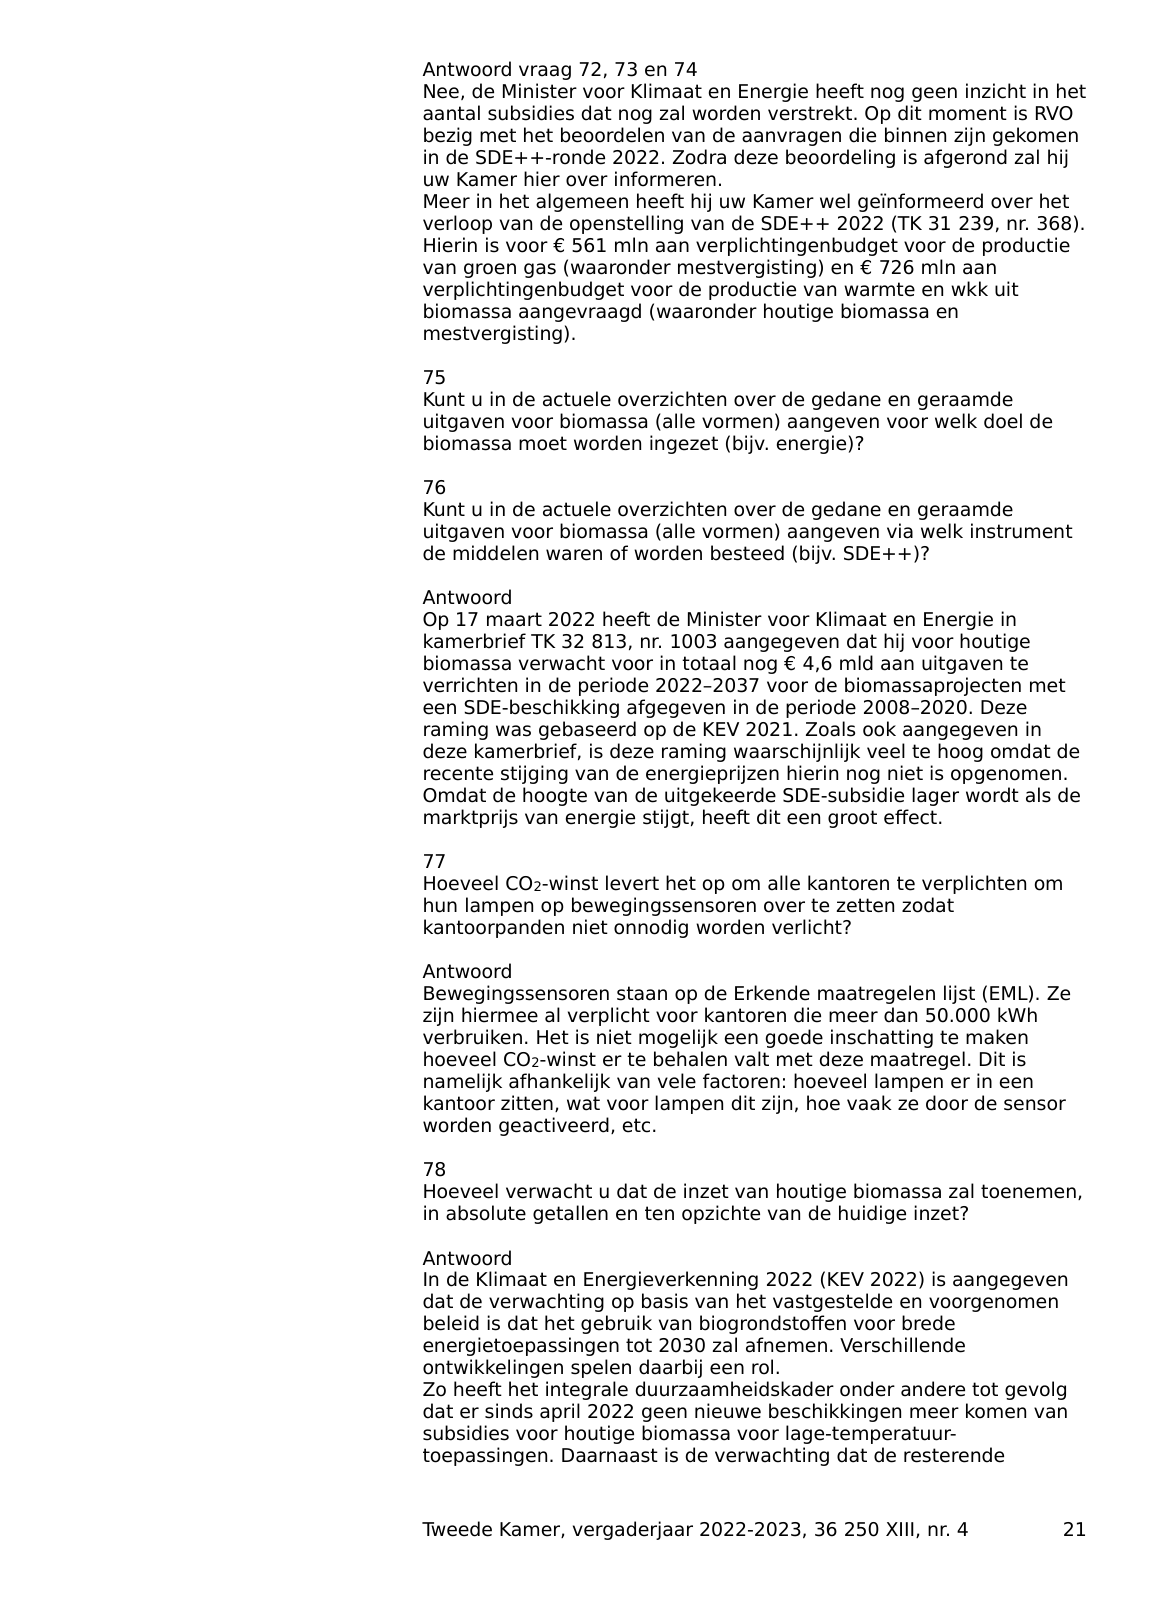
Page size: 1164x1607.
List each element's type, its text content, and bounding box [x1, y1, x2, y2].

text In de Klimaat en Energieverkenning 2022 (KEV 2022) is aangegeven dat de verwachting op basis van het vastgestelde en voorgenomen beleid is dat het gebruik van biogrondstoffen voor brede energietoepassingen tot 2030 zal afnemen. Verschillende ontwikkelingen spelen daarbij een rol. [422, 1269, 1087, 1379]
text 78 [422, 1159, 1087, 1181]
text 75 [422, 367, 1087, 389]
text Hoeveel CO2-winst levert het op om alle kantoren te verplichten om hun lampen op bewegingssensoren over te zetten zodat kantoorpanden niet onnodig worden verlicht? [422, 873, 1087, 939]
text 76 [422, 477, 1087, 499]
text Bewegingssensoren staan op de Erkende maatregelen lijst (EML). Ze zijn hiermee al verplicht voor kantoren die meer dan 50.000 kWh verbruiken. Het is niet mogelijk een goede inschatting te maken hoeveel CO2-winst er te behalen valt met deze maatregel. Dit is namelijk afhankelijk van vele factoren: hoeveel lampen er in een kantoor zitten, wat voor lampen dit zijn, hoe vaak ze door de sensor worden geactiveerd, etc. [422, 983, 1087, 1137]
text Nee, de Minister voor Klimaat en Energie heeft nog geen inzicht in het aantal subsidies dat nog zal worden verstrekt. Op dit moment is RVO bezig met het beoordelen van de aanvragen die binnen zijn gekomen in de SDE++-ronde 2022. Zodra deze beoordeling is afgerond zal hij uw Kamer hier over informeren. [422, 81, 1087, 191]
text Antwoord vraag 72, 73 en 74 [422, 59, 1087, 81]
text Kunt u in de actuele overzichten over de gedane en geraamde uitgaven voor biomassa (alle vormen) aangeven via welk instrument de middelen waren of worden besteed (bijv. SDE++)? [422, 499, 1087, 565]
text Kunt u in de actuele overzichten over de gedane en geraamde uitgaven voor biomassa (alle vormen) aangeven voor welk doel de biomassa moet worden ingezet (bijv. energie)? [422, 389, 1087, 455]
text Antwoord [422, 1247, 1087, 1269]
text Zo heeft het integrale duurzaamheidskader onder andere tot gevolg dat er sinds april 2022 geen nieuwe beschikkingen meer komen van subsidies voor houtige biomassa voor lage-temperatuur-toepassingen. Daarnaast is de verwachting dat de resterende [422, 1379, 1087, 1467]
text Antwoord [422, 587, 1087, 609]
text 77 [422, 851, 1087, 873]
text Hoeveel verwacht u dat de inzet van houtige biomassa zal toenemen, in absolute getallen en ten opzichte van de huidige inzet? [422, 1181, 1087, 1225]
text Op 17 maart 2022 heeft de Minister voor Klimaat en Energie in kamerbrief TK 32 813, nr. 1003 aangegeven dat hij voor houtige biomassa verwacht voor in totaal nog € 4,6 mld aan uitgaven te verrichten in de periode 2022–2037 voor de biomassaprojecten met een SDE-beschikking afgegeven in de periode 2008–2020. Deze raming was gebaseerd op de KEV 2021. Zoals ook aangegeven in deze kamerbrief, is deze raming waarschijnlijk veel te hoog omdat de recente stijging van de energieprijzen hierin nog niet is opgenomen. Omdat de hoogte van de uitgekeerde SDE-subsidie lager wordt als de marktprijs van energie stijgt, heeft dit een groot effect. [422, 609, 1087, 829]
text Meer in het algemeen heeft hij uw Kamer wel geïnformeerd over het verloop van de openstelling van de SDE++ 2022 (TK 31 239, nr. 368). Hierin is voor € 561 mln aan verplichtingenbudget voor de productie van groen gas (waaronder mestvergisting) en € 726 mln aan verplichtingenbudget voor de productie van warmte en wkk uit biomassa aangevraagd (waaronder houtige biomassa en mestvergisting). [422, 191, 1087, 345]
text Antwoord [422, 961, 1087, 983]
